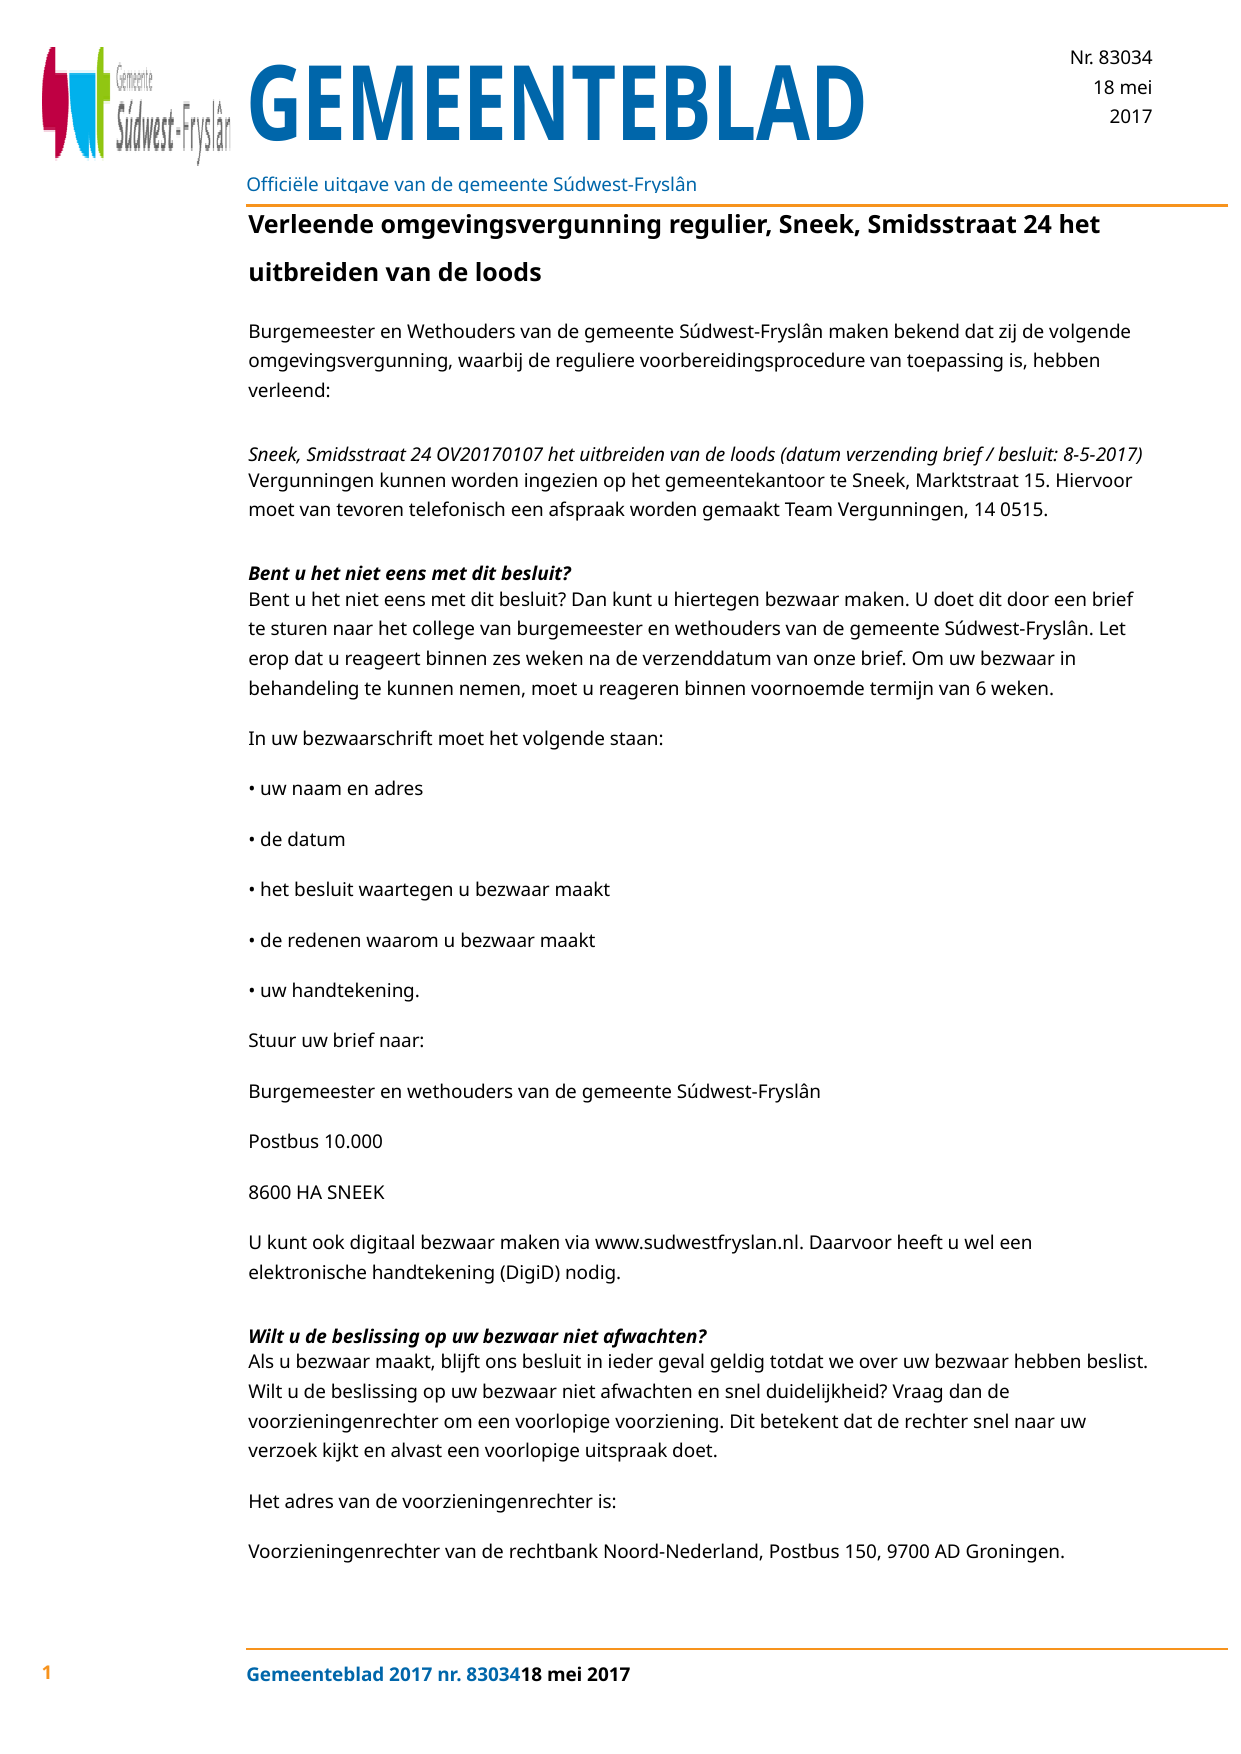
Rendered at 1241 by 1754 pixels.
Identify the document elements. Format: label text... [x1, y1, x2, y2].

text • uw handtekening. [248, 977, 1152, 1003]
text Bent u het niet eens met dit besluit? [248, 560, 1152, 586]
text In uw bezwaarschrift moet het volgende staan: [248, 725, 1152, 751]
text Verleende omgevingsvergunning regulier, Sneek, Smidsstraat 24 het uitbreiden van de loods [248, 207, 1152, 288]
text Bent u het niet eens met dit besluit? Dan kunt u hiertegen bezwaar maken. U doet dit door een brief te sturen naar het college van burgemeester en wethouders van de gemeente Súdwest-Fryslân. Let erop dat u reageert binnen zes weken na de verzenddatum van onze brief. Om uw bezwaar in behandeling te kunnen nemen, moet u reageren binnen voornoemde termijn van 6 weken. [248, 586, 1152, 701]
text 8600 HA SNEEK [248, 1179, 1152, 1205]
text • het besluit waartegen u bezwaar maakt [248, 876, 1152, 902]
picture [41, 47, 231, 172]
text U kunt ook digitaal bezwaar maken via www.sudwestfryslan.nl. Daarvoor heeft u wel een elektronische handtekening (DigiD) nodig. [248, 1229, 1152, 1285]
text Vergunningen kunnen worden ingezien op het gemeentekantoor te Sneek, Marktstraat 15. Hiervoor moet van tevoren telefonisch een afspraak worden gemaakt Team Vergunningen, 14 0515. [248, 467, 1152, 522]
text Burgemeester en Wethouders van de gemeente Súdwest-Fryslân maken bekend dat zij de volgende omgevingsvergunning, waarbij de reguliere voorbereidingsprocedure van toepassing is, hebben verleend: [248, 318, 1152, 403]
text Het adres van de voorzieningenrechter is: [248, 1488, 1152, 1513]
text Burgemeester en wethouders van de gemeente Súdwest-Fryslân [248, 1078, 1152, 1104]
text Voorzieningenrechter van de rechtbank Noord-Nederland, Postbus 150, 9700 AD Groningen. [248, 1538, 1152, 1564]
text Als u bezwaar maakt, blijft ons besluit in ieder geval geldig totdat we over uw bezwaar hebben beslist. Wilt u de beslissing op uw bezwaar niet afwachten en snel duidelijkheid? Vraag dan de voorzieningenrechter om een voorlopige voorziening. Dit betekent dat de rechter snel naar uw verzoek kijkt en alvast een voorlopige uitspraak doet. [248, 1349, 1152, 1463]
text • uw naam en adres [248, 776, 1152, 801]
text • de redenen waarom u bezwaar maakt [248, 927, 1152, 953]
text Sneek, Smidsstraat 24 OV20170107 het uitbreiden van de loods (datum verzending brief / besluit: 8-5-2017) [248, 441, 1152, 467]
text Stuur uw brief naar: [248, 1028, 1152, 1053]
text Wilt u de beslissing op uw bezwaar niet afwachten? [248, 1323, 1152, 1349]
text • de datum [248, 826, 1152, 852]
text Postbus 10.000 [248, 1128, 1152, 1154]
